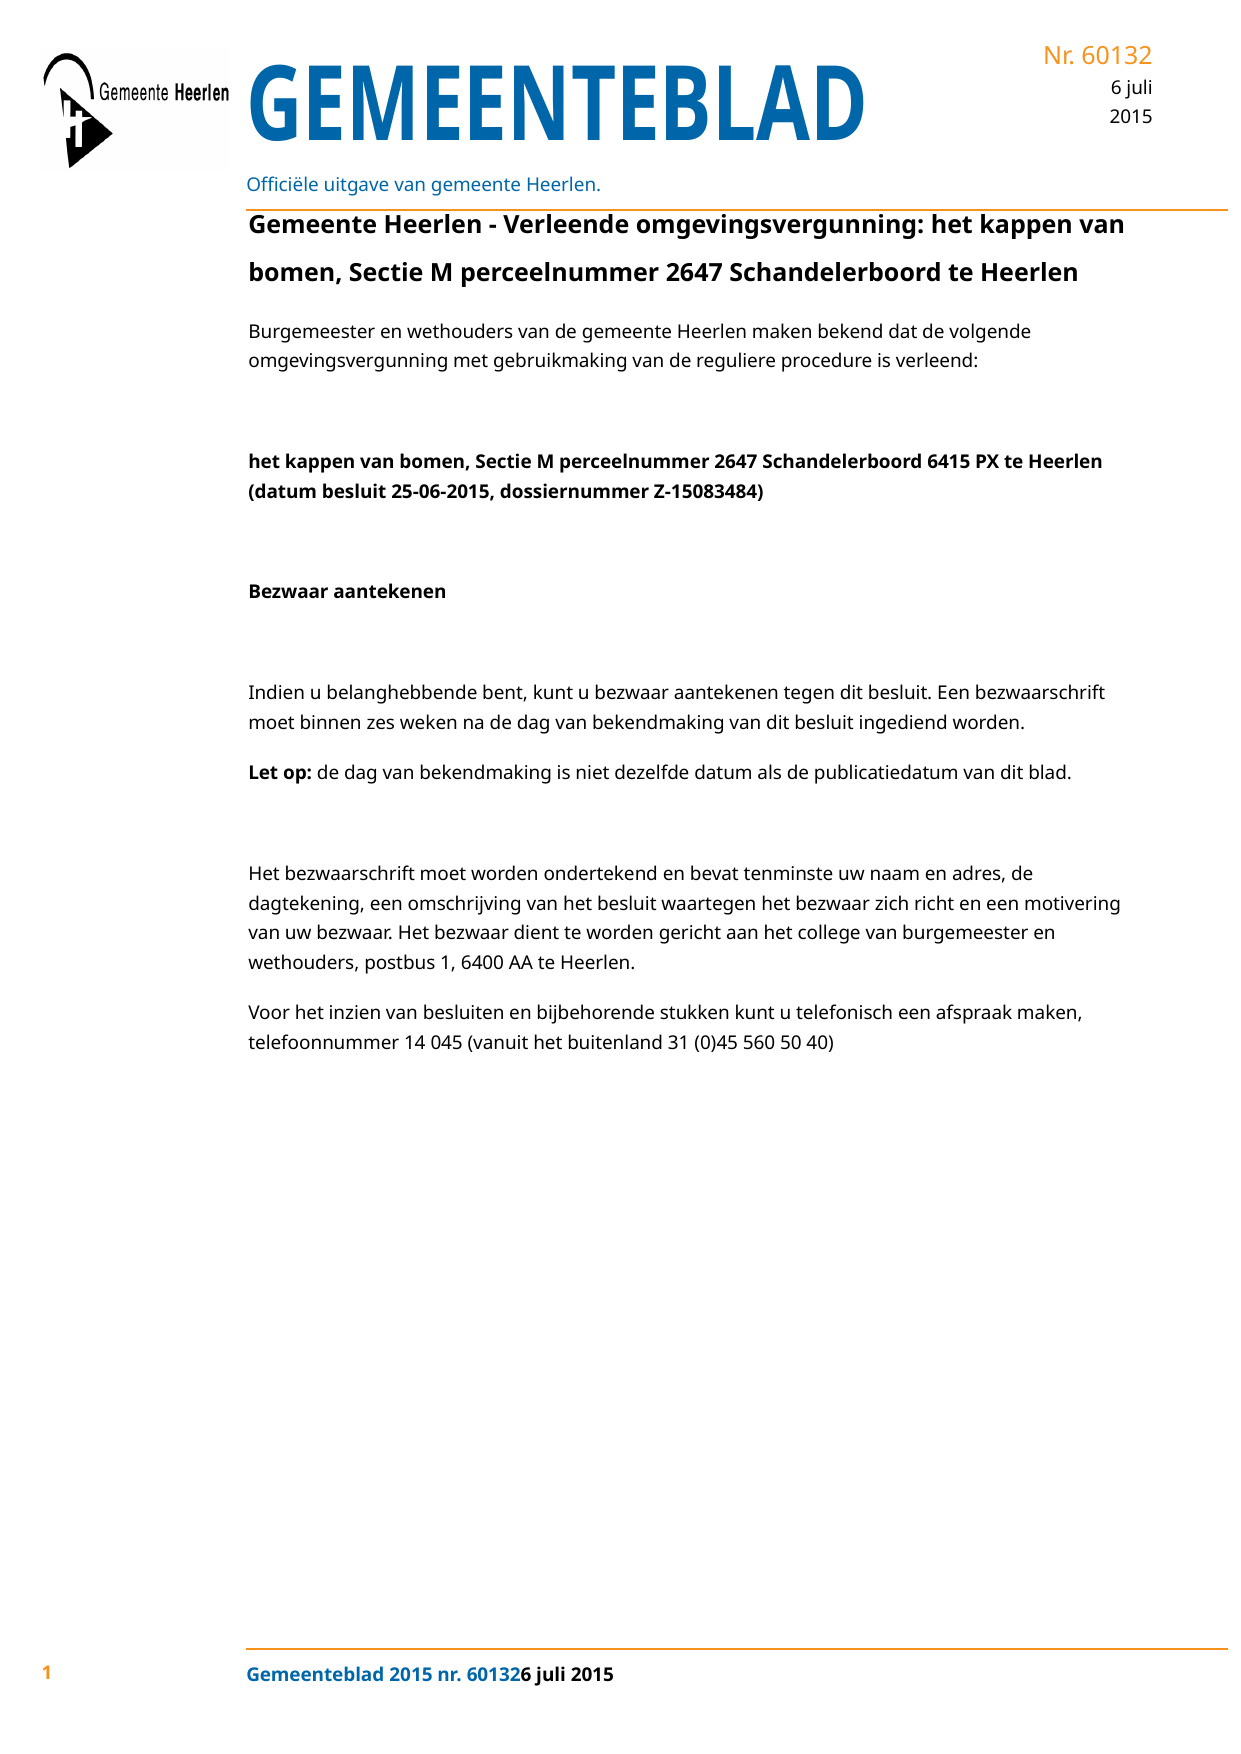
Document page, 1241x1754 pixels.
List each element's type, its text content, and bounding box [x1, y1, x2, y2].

text Gemeente Heerlen - Verleende omgevingsvergunning: het kappen van bomen, Sectie M perceelnummer 2647 Schandelerboord te Heerlen [248, 211, 1152, 288]
text Let op: de dag van bekendmaking is niet dezelfde datum als de publicatiedatum van dit blad. [248, 759, 1152, 785]
text Bezwaar aantekenen [248, 579, 1152, 604]
picture [41, 47, 231, 172]
text Burgemeester en wethouders van de gemeente Heerlen maken bekend dat de volgende omgevingsvergunning met gebruikmaking van de reguliere procedure is verleend: [248, 318, 1152, 373]
text Indien u belanghebbende bent, kunt u bezwaar aantekenen tegen dit besluit. Een bezwaarschrift moet binnen zes weken na de dag van bekendmaking van dit besluit ingediend worden. [248, 679, 1152, 735]
text Voor het inzien van besluiten en bijbehorende stukken kunt u telefonisch een afspraak maken, telefoonnummer 14 045 (vanuit het buitenland 31 (0)45 560 50 40) [248, 999, 1152, 1055]
text Het bezwaarschrift moet worden ondertekend en bevat tenminste uw naam en adres, de dagtekening, een omschrijving van het besluit waartegen het bezwaar zich richt en een motivering van uw bezwaar. Het bezwaar dient te worden gericht aan het college van burgemeester en wethouders, postbus 1, 6400 AA te Heerlen. [248, 860, 1152, 975]
text het kappen van bomen, Sectie M perceelnummer 2647 Schandelerboord 6415 PX te Heerlen (datum besluit 25-06-2015, dossiernummer Z-15083484) [248, 448, 1152, 504]
